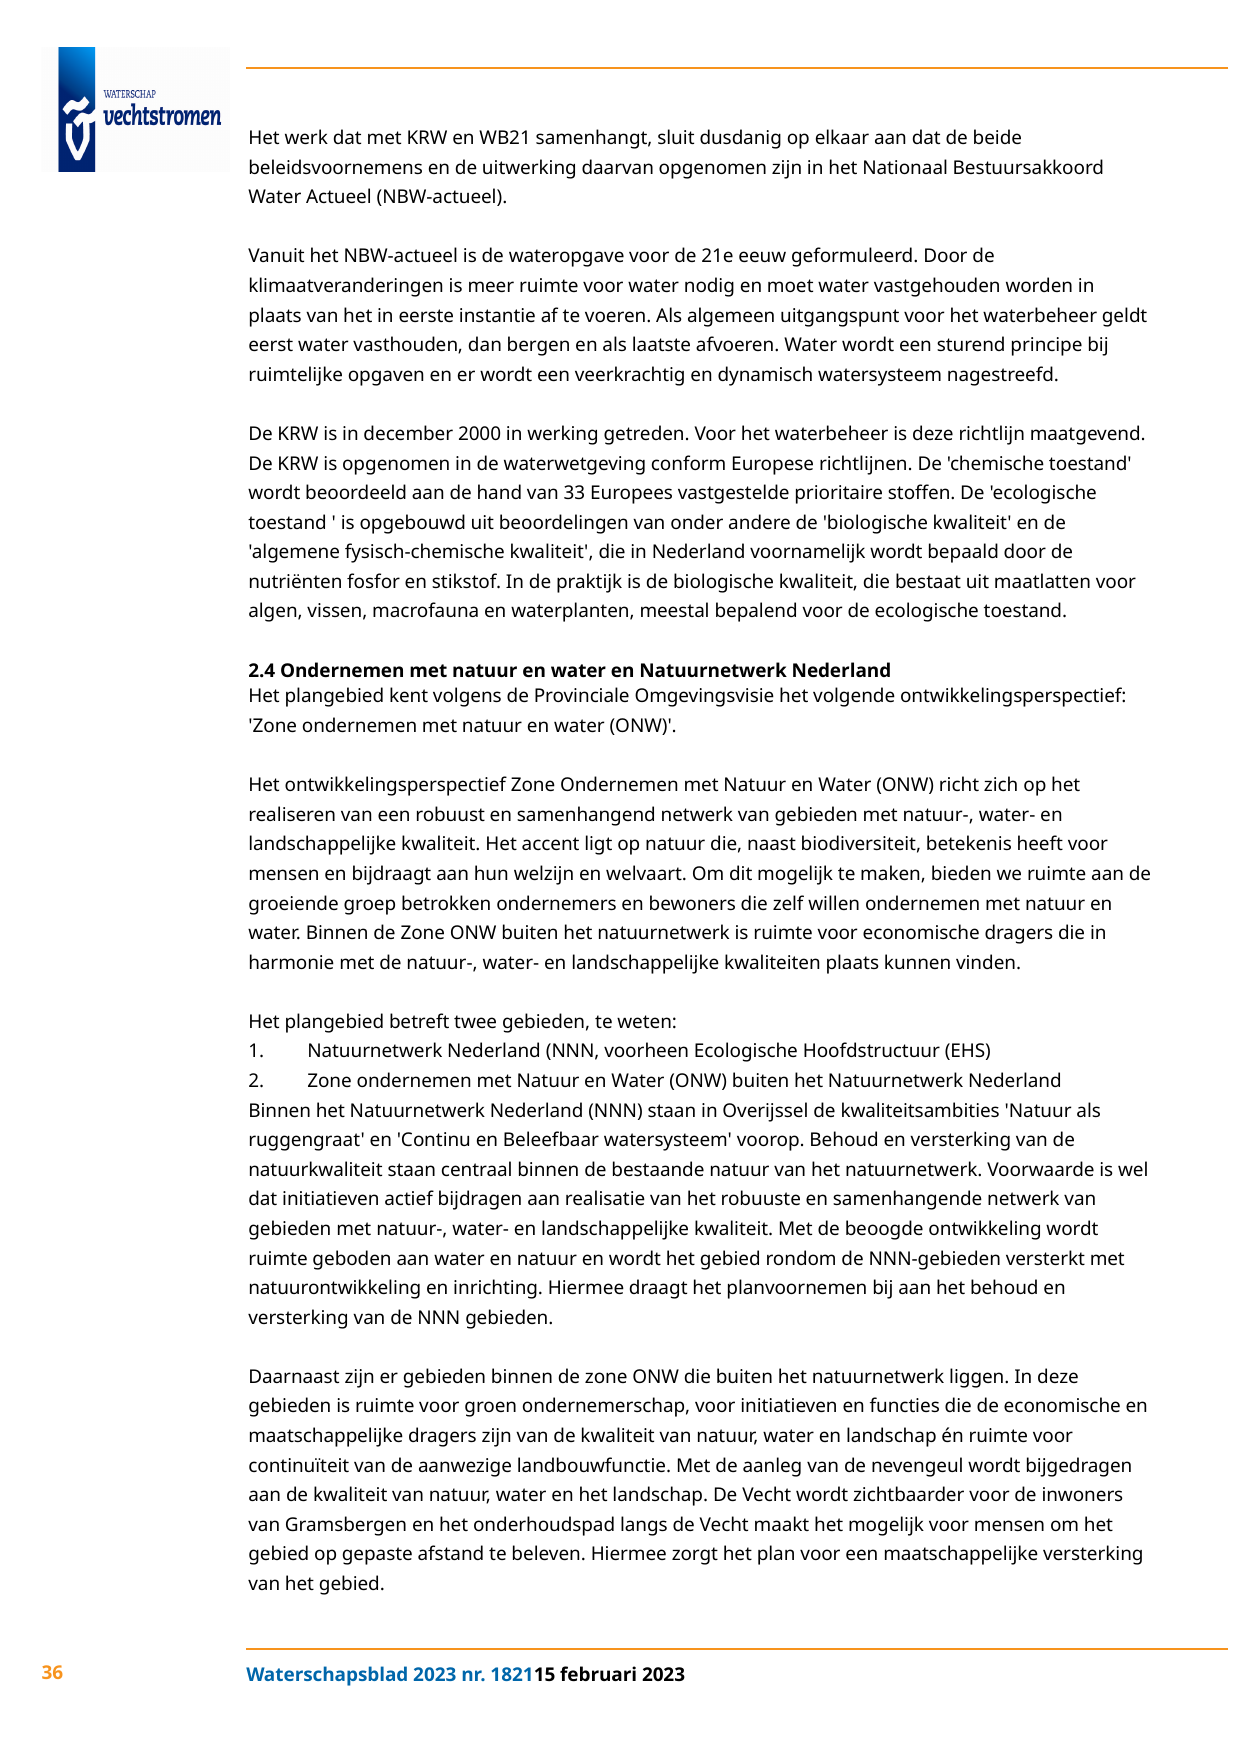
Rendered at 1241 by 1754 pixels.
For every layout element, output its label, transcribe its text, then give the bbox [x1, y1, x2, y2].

picture [41, 47, 231, 172]
text De KRW is in december 2000 in werking getreden. Voor het waterbeheer is deze richtlijn maatgevend. De KRW is opgenomen in de waterwetgeving conform Europese richtlijnen. De 'chemische toestand' wordt beoordeeld aan de hand van 33 Europees vastgestelde prioritaire stoffen. De 'ecologische toestand ' is opgebouwd uit beoordelingen van onder andere de 'biologische kwaliteit' en de 'algemene fysisch-chemische kwaliteit', die in Nederland voornamelijk wordt bepaald door de nutriënten fosfor en stikstof. In de praktijk is de biologische kwaliteit, die bestaat uit maatlatten voor algen, vissen, macrofauna en waterplanten, meestal bepalend voor de ecologische toestand. [248, 420, 1152, 623]
text Daarnaast zijn er gebieden binnen de zone ONW die buiten het natuurnetwerk liggen. In deze gebieden is ruimte voor groen ondernemerschap, voor initiatieven en functies die de economische en maatschappelijke dragers zijn van de kwaliteit van natuur, water en landschap én ruimte voor continuïteit van de aanwezige landbouwfunctie. Met de aanleg van de nevengeul wordt bijgedragen aan de kwaliteit van natuur, water en het landschap. De Vecht wordt zichtbaarder voor de inwoners van Gramsbergen en het onderhoudspad langs de Vecht maakt het mogelijk voor mensen om het gebied op gepaste afstand te beleven. Hiermee zorgt het plan voor een maatschappelijke versterking van het gebied. [248, 1363, 1152, 1596]
list Natuurnetwerk Nederland (NNN, voorheen Ecologische Hoofdstructuur (EHS) [248, 1038, 1152, 1063]
list Zone ondernemen met Natuur en Water (ONW) buiten het Natuurnetwerk Nederland [248, 1067, 1152, 1093]
text Het plangebied kent volgens de Provinciale Omgevingsvisie het volgende ontwikkelingsperspectief: 'Zone ondernemen met natuur en water (ONW)'. [248, 683, 1152, 738]
text Het werk dat met KRW en WB21 samenhangt, sluit dusdanig op elkaar aan dat de beide beleidsvoornemens en de uitwerking daarvan opgenomen zijn in het Nationaal Bestuursakkoord Water Actueel (NBW-actueel). [248, 124, 1152, 209]
text Vanuit het NBW-actueel is de wateropgave voor de 21e eeuw geformuleerd. Door de klimaatveranderingen is meer ruimte voor water nodig en moet water vastgehouden worden in plaats van het in eerste instantie af te voeren. Als algemeen uitgangspunt voor het waterbeheer geldt eerst water vasthouden, dan bergen en als laatste afvoeren. Water wordt een sturend principe bij ruimtelijke opgaven en er wordt een veerkrachtig en dynamisch watersysteem nagestreefd. [248, 243, 1152, 387]
text Binnen het Natuurnetwerk Nederland (NNN) staan in Overijssel de kwaliteitsambities 'Natuur als ruggengraat' en 'Continu en Beleefbaar watersysteem' voorop. Behoud en versterking van de natuurkwaliteit staan centraal binnen de bestaande natuur van het natuurnetwerk. Voorwaarde is wel dat initiatieven actief bijdragen aan realisatie van het robuuste en samenhangende netwerk van gebieden met natuur-, water- en landschappelijke kwaliteit. Met de beoogde ontwikkeling wordt ruimte geboden aan water en natuur en wordt het gebied rondom de NNN-gebieden versterkt met natuurontwikkeling en inrichting. Hiermee draagt het planvoornemen bij aan het behoud en versterking van de NNN gebieden. [248, 1097, 1152, 1329]
text Het plangebied betreft twee gebieden, te weten: [248, 1008, 1152, 1034]
text Het ontwikkelingsperspectief Zone Ondernemen met Natuur en Water (ONW) richt zich op het realiseren van een robuust en samenhangend netwerk van gebieden met natuur-, water- en landschappelijke kwaliteit. Het accent ligt op natuur die, naast biodiversiteit, betekenis heeft voor mensen en bijdraagt aan hun welzijn en welvaart. Om dit mogelijk te maken, bieden we ruimte aan de groeiende groep betrokken ondernemers en bewoners die zelf willen ondernemen met natuur en water. Binnen de Zone ONW buiten het natuurnetwerk is ruimte voor economische dragers die in harmonie met de natuur-, water- en landschappelijke kwaliteiten plaats kunnen vinden. [248, 771, 1152, 974]
text 2.4 Ondernemen met natuur en water en Natuurnetwerk Nederland [248, 657, 1152, 683]
